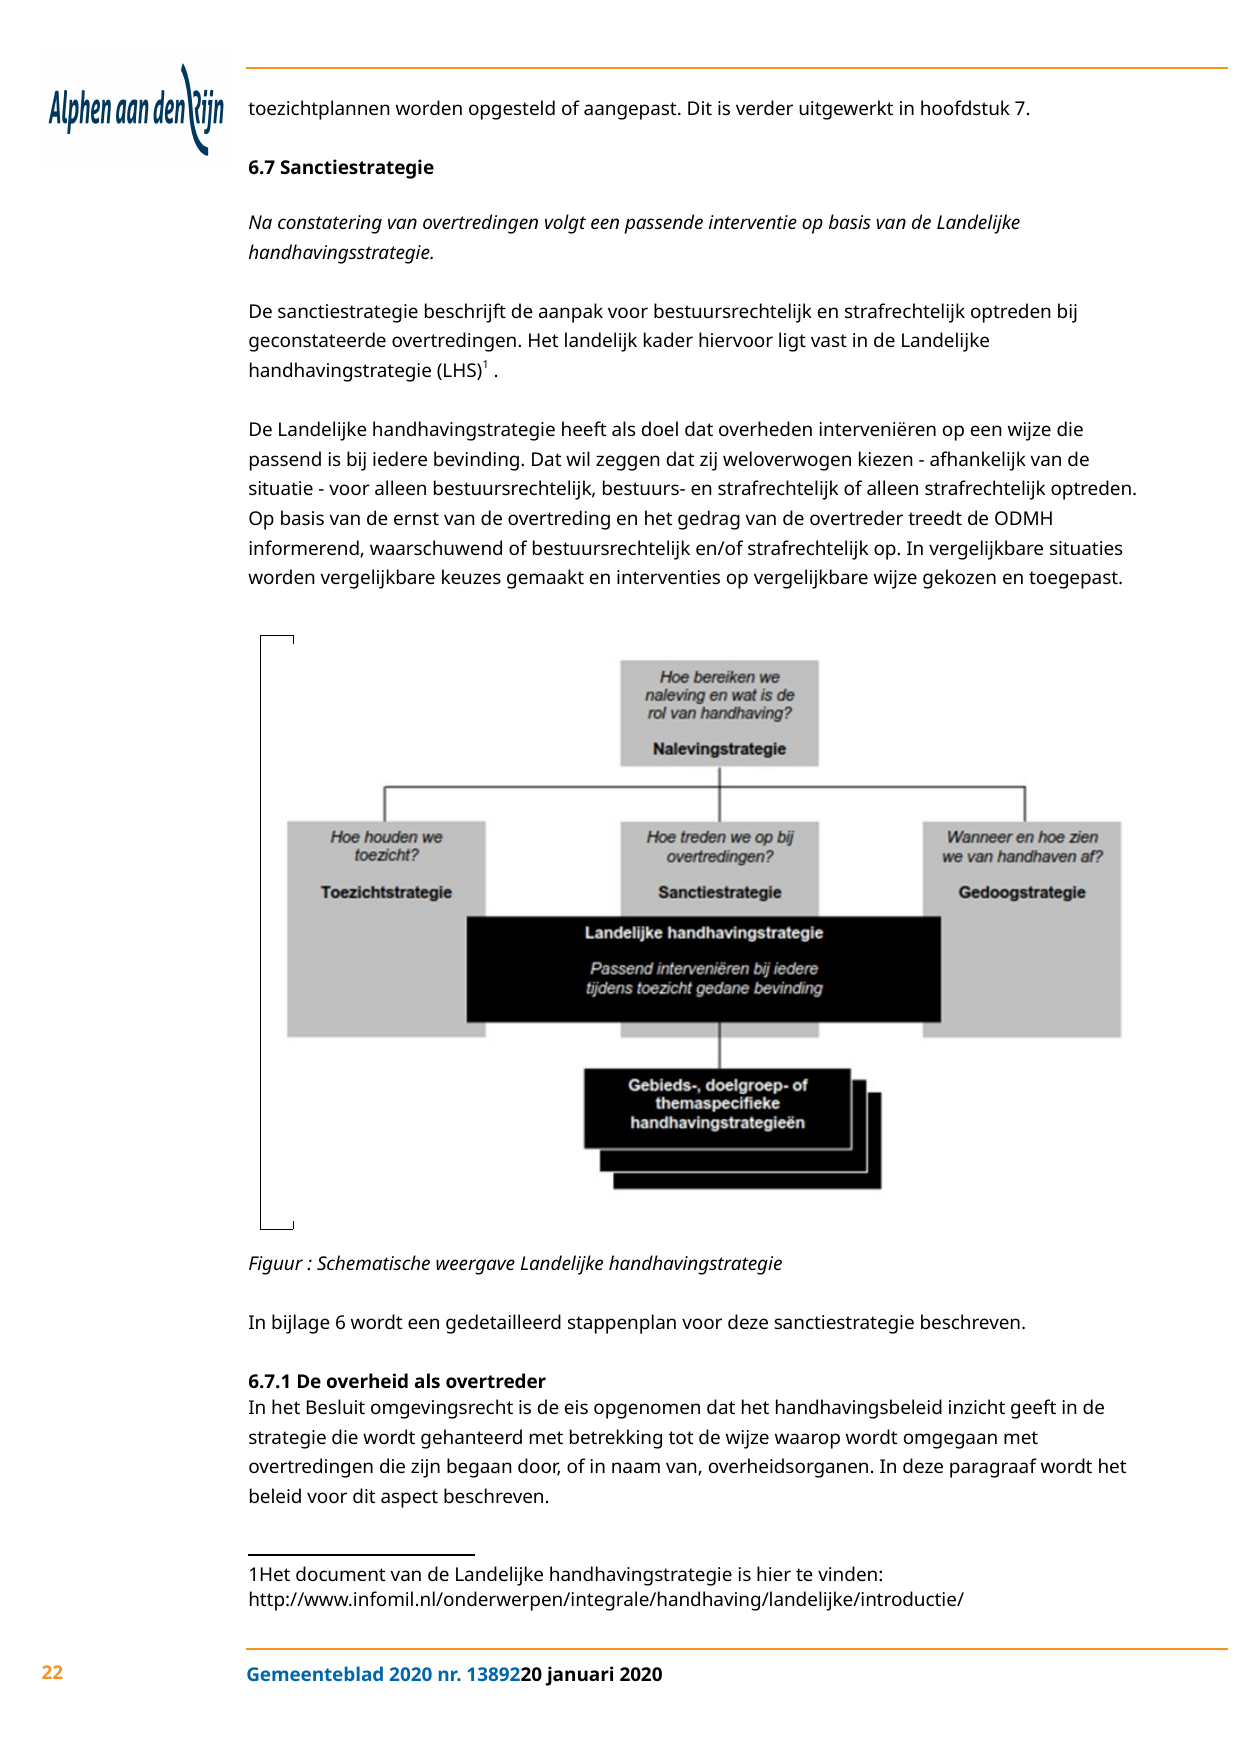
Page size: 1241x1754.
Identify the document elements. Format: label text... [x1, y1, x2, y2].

text 6.7 Sanctiestrategie [248, 154, 1152, 180]
text In bijlage 6 wordt een gedetailleerd stappenplan voor deze sanctiestrategie beschreven. [248, 1309, 1152, 1335]
picture [268, 644, 1143, 1221]
text Na constatering van overtredingen volgt een passende interventie op basis van de Landelijke handhavingsstrategie. [248, 209, 1152, 264]
text toezichtplannen worden opgesteld of aangepast. Dit is verder uitgewerkt in hoofdstuk 7. [248, 95, 1152, 121]
text In het Besluit omgevingsrecht is de eis opgenomen dat het handhavingsbeleid inzicht geeft in de strategie die wordt gehanteerd met betrekking tot de wijze waarop wordt omgegaan met overtredingen die zijn begaan door, of in naam van, overheidsorganen. In deze paragraaf wordt het beleid voor dit aspect beschreven. [248, 1394, 1152, 1509]
picture [41, 47, 231, 172]
text De sanctiestrategie beschrijft de aanpak voor bestuursrechtelijk en strafrechtelijk optreden bij geconstateerde overtredingen. Het landelijk kader hiervoor ligt vast in de Landelijke handhavingstrategie (LHS) . [248, 298, 1152, 383]
text 6.7.1 De overheid als overtreder [248, 1369, 1152, 1394]
text Het document van de Landelijke handhavingstrategie is hier te vinden: http://www.infomil.nl/onderwerpen/integrale/handhaving/landelijke/introductie/ [248, 1561, 1152, 1612]
text De Landelijke handhavingstrategie heeft als doel dat overheden interveniëren op een wijze die passend is bij iedere bevinding. Dat wil zeggen dat zij weloverwogen kiezen - afhankelijk van de situatie - voor alleen bestuursrechtelijk, bestuurs- en strafrechtelijk of alleen strafrechtelijk optreden. Op basis van de ernst van de overtreding en het gedrag van de overtreder treedt de ODMH informerend, waarschuwend of bestuursrechtelijk en/of strafrechtelijk op. In vergelijkbare situaties worden vergelijkbare keuzes gemaakt en interventies op vergelijkbare wijze gekozen en toegepast. [248, 416, 1152, 590]
text Figuur : Schematische weergave Landelijke handhavingstrategie [248, 1250, 1152, 1276]
